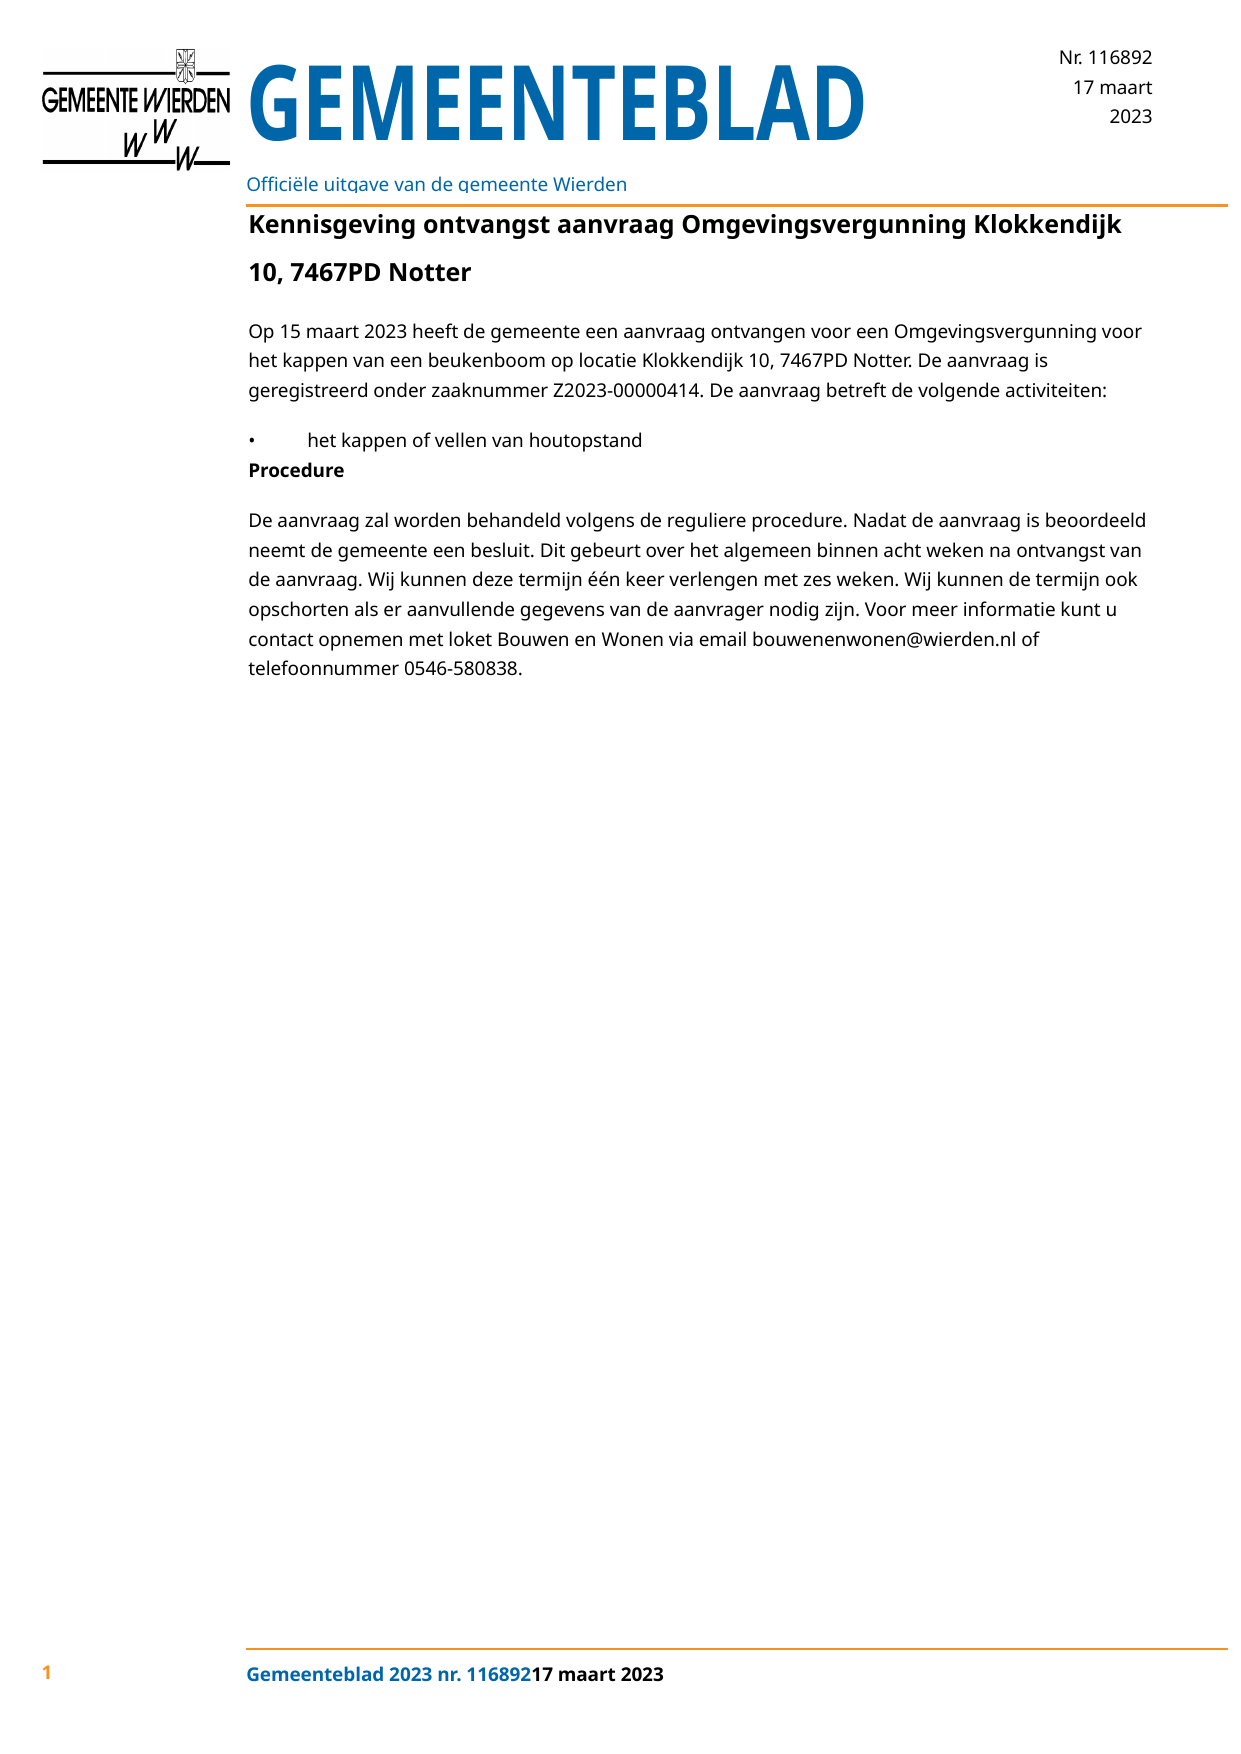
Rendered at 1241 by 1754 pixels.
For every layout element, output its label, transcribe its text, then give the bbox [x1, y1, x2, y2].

text De aanvraag zal worden behandeld volgens de reguliere procedure. Nadat de aanvraag is beoordeeld neemt de gemeente een besluit. Dit gebeurt over het algemeen binnen acht weken na ontvangst van de aanvraag. Wij kunnen deze termijn één keer verlengen met zes weken. Wij kunnen de termijn ook opschorten als er aanvullende gegevens van de aanvrager nodig zijn. Voor meer informatie kunt u contact opnemen met loket Bouwen en Wonen via email bouwenenwonen@wierden.nl of telefoonnummer 0546-580838. [248, 507, 1152, 681]
list het kappen of vellen van houtopstand [248, 427, 1152, 453]
text Procedure [248, 457, 1152, 483]
picture [41, 47, 231, 172]
text Kennisgeving ontvangst aanvraag Omgevingsvergunning Klokkendijk 10, 7467PD Notter [248, 207, 1152, 288]
text Op 15 maart 2023 heeft de gemeente een aanvraag ontvangen voor een Omgevingsvergunning voor het kappen van een beukenboom op locatie Klokkendijk 10, 7467PD Notter. De aanvraag is geregistreerd onder zaaknummer Z2023-00000414. De aanvraag betreft de volgende activiteiten: [248, 318, 1152, 403]
